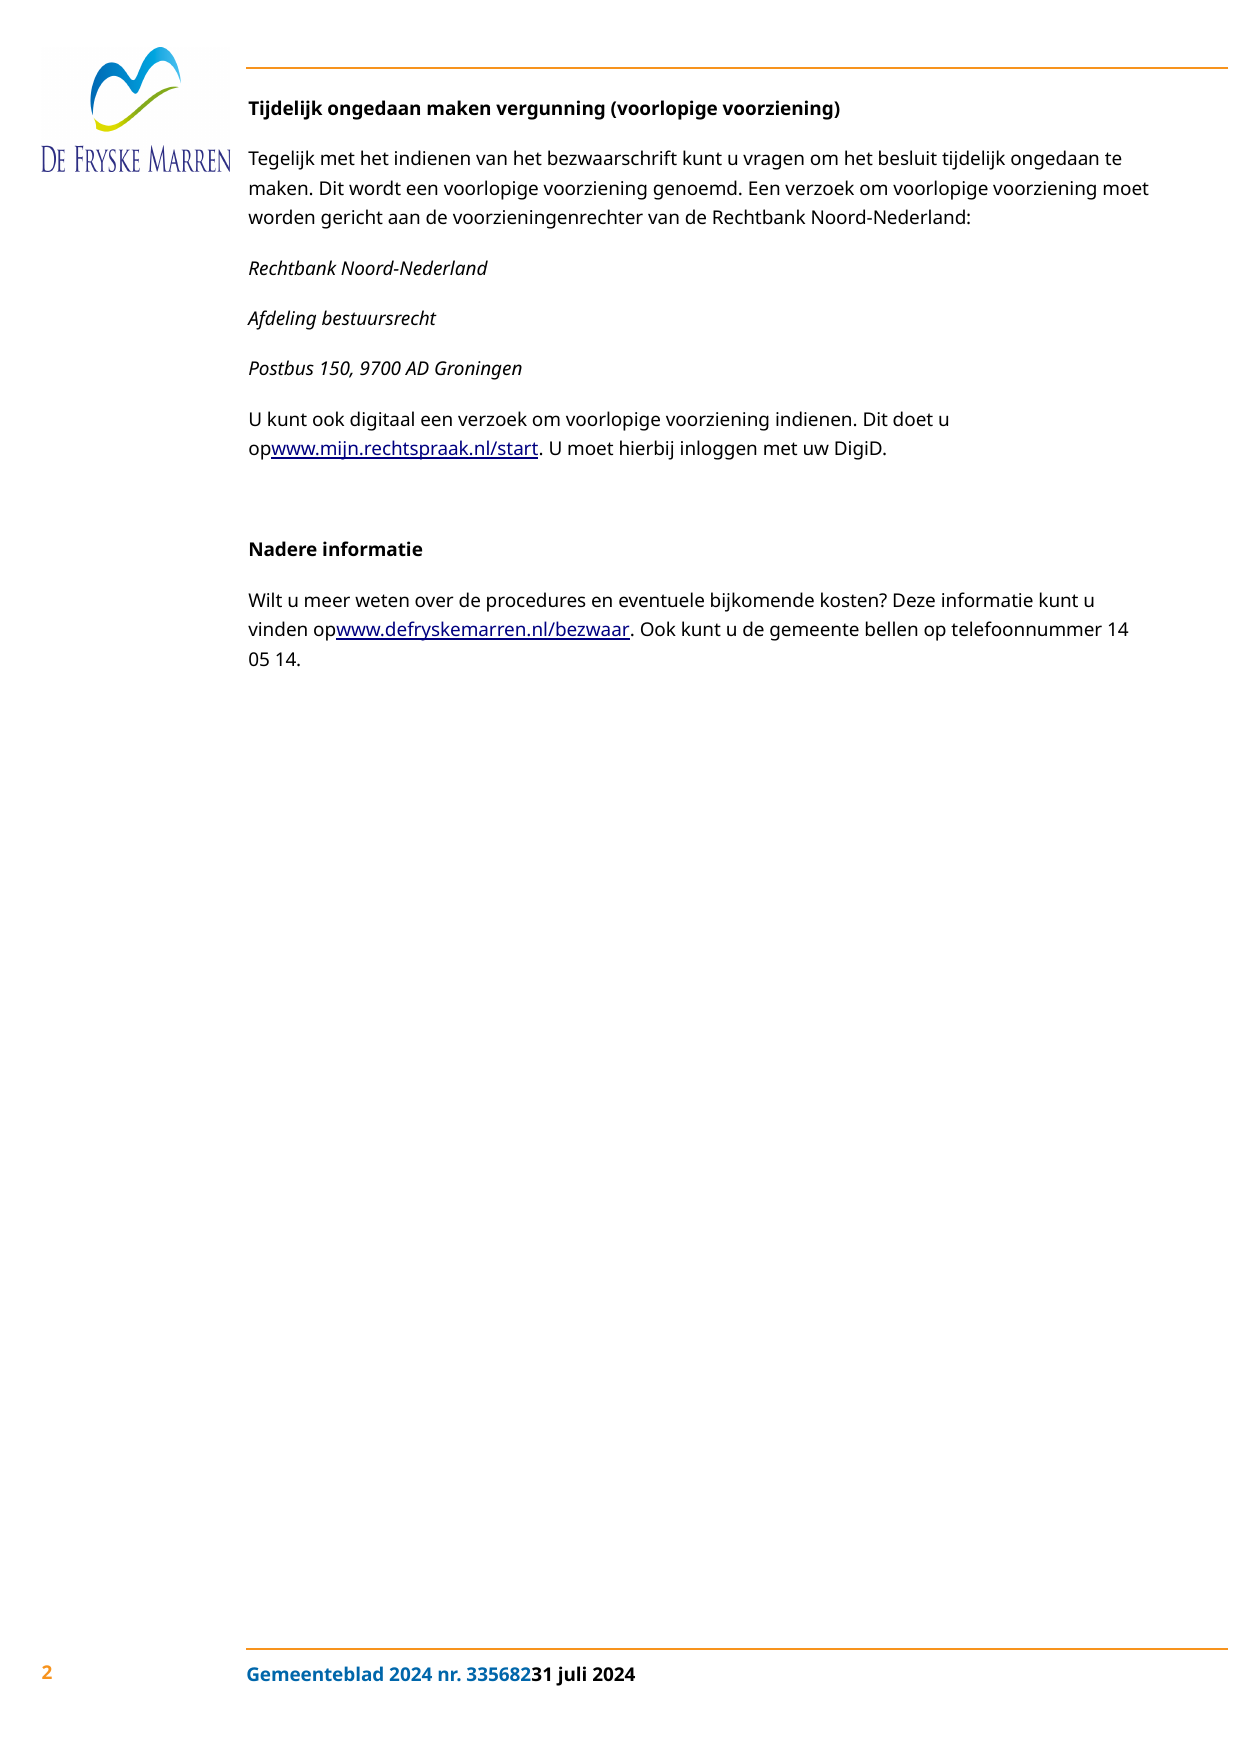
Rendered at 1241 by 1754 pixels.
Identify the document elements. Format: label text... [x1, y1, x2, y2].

text Postbus 150, 9700 AD Groningen [248, 356, 1152, 381]
text Tijdelijk ongedaan maken vergunning (voorlopige voorziening) [248, 95, 1152, 121]
text Nadere informatie [248, 536, 1152, 562]
text Rechtbank Noord-Nederland [248, 255, 1152, 281]
text Tegelijk met het indienen van het bezwaarschrift kunt u vragen om het besluit tijdelijk ongedaan te maken. Dit wordt een voorlopige voorziening genoemd. Een verzoek om voorlopige voorziening moet worden gericht aan de voorzieningenrechter van de Rechtbank Noord-Nederland: [248, 145, 1152, 230]
text Afdeling bestuursrecht [248, 305, 1152, 331]
text U kunt ook digitaal een verzoek om voorlopige voorziening indienen. Dit doet u opwww.mijn.rechtspraak.nl/start. U moet hierbij inloggen met uw DigiD. [248, 406, 1152, 461]
picture [41, 47, 231, 172]
text Wilt u meer weten over de procedures en eventuele bijkomende kosten? Deze informatie kunt u vinden opwww.defryskemarren.nl/bezwaar. Ook kunt u de gemeente bellen op telefoonnummer 14 05 14. [248, 587, 1152, 672]
